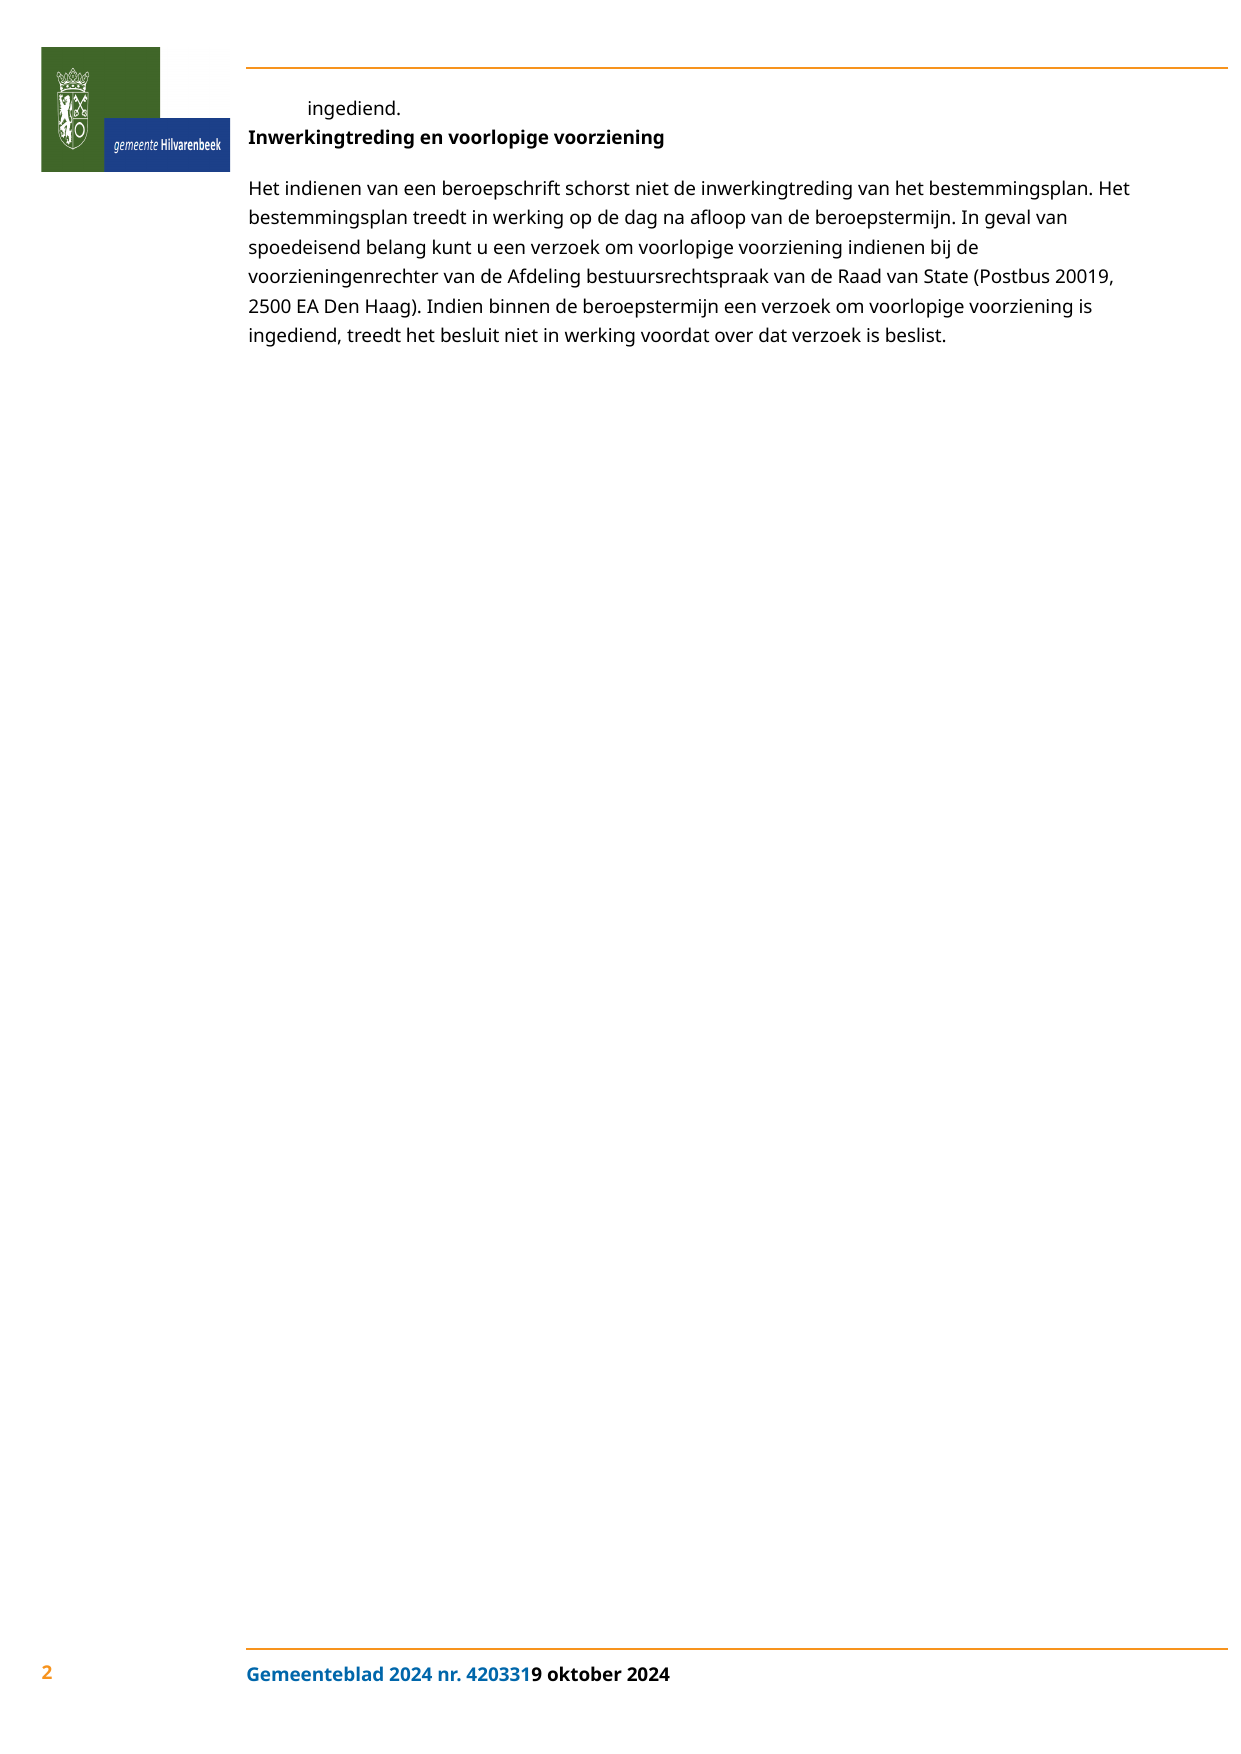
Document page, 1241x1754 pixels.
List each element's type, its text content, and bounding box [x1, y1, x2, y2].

text Het indienen van een beroepschrift schorst niet de inwerkingtreding van het bestemmingsplan. Het bestemmingsplan treedt in werking op de dag na afloop van de beroepstermijn. In geval van spoedeisend belang kunt u een verzoek om voorlopige voorziening indienen bij de voorzieningenrechter van de Afdeling bestuursrechtspraak van de Raad van State (Postbus 20019, 2500 EA Den Haag). Indien binnen de beroepstermijn een verzoek om voorlopige voorziening is ingediend, treedt het besluit niet in werking voordat over dat verzoek is beslist. [248, 175, 1152, 348]
picture [41, 47, 231, 172]
text Inwerkingtreding en voorlopige voorziening [248, 124, 1152, 150]
list ingediend. [248, 95, 1152, 121]
